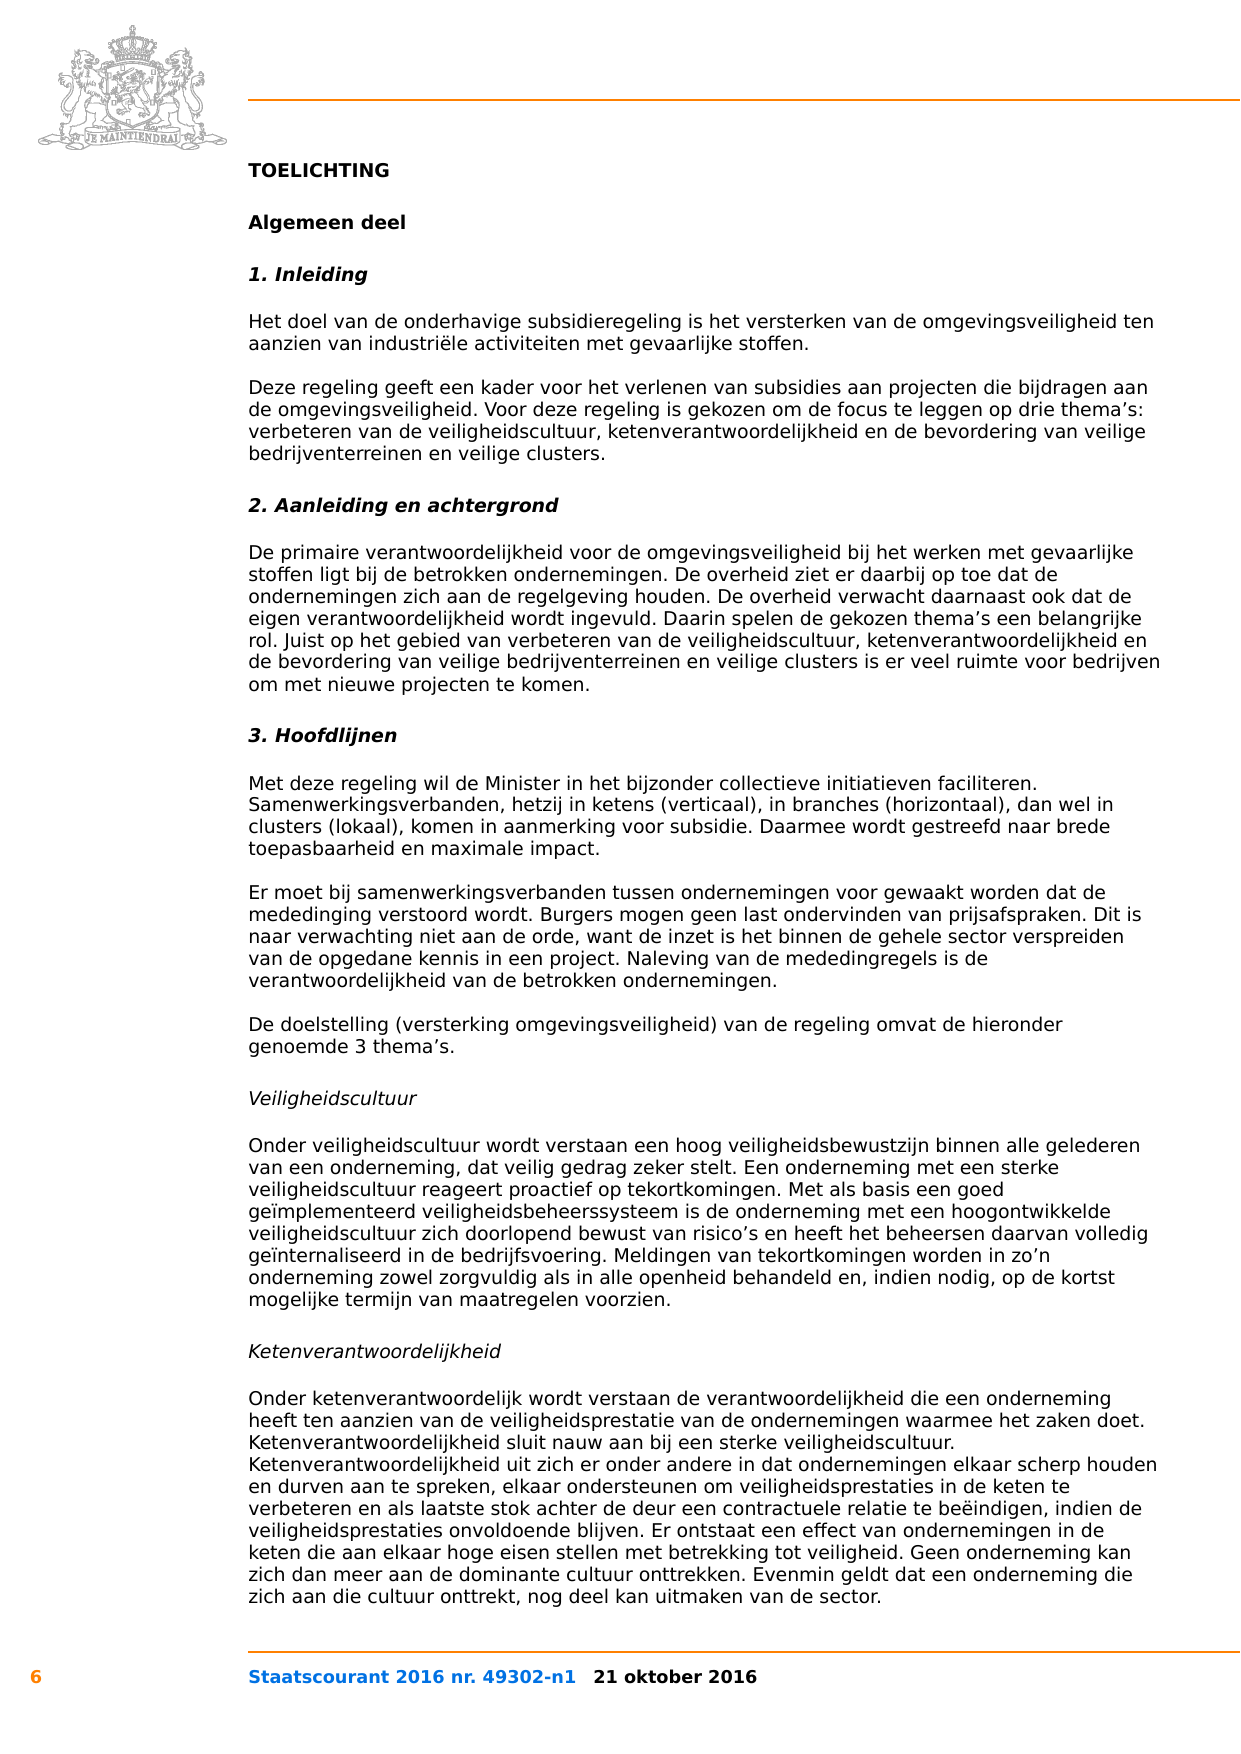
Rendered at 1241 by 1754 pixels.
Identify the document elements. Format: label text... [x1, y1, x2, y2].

subtitle TOELICHTING [248, 160, 1163, 182]
text Onder ketenverantwoordelijk wordt verstaan de verantwoordelijkheid die een onderneming heeft ten aanzien van de veiligheidsprestatie van de ondernemingen waarmee het zaken doet. Ketenverantwoordelijkheid sluit nauw aan bij een sterke veiligheidscultuur. Ketenverantwoordelijkheid uit zich er onder andere in dat ondernemingen elkaar scherp houden en durven aan te spreken, elkaar ondersteunen om veiligheidsprestaties in de keten te verbeteren en als laatste stok achter de deur een contractuele relatie te beëindigen, indien de veiligheidsprestaties onvoldoende blijven. Er ontstaat een effect van ondernemingen in de keten die aan elkaar hoge eisen stellen met betrekking tot veiligheid. Geen onderneming kan zich dan meer aan de dominante cultuur onttrekken. Evenmin geldt dat een onderneming die zich aan die cultuur onttrekt, nog deel kan uitmaken van de sector. [248, 1388, 1163, 1607]
text Deze regeling geeft een kader voor het verlenen van subsidies aan projecten die bijdragen aan de omgevingsveiligheid. Voor deze regeling is gekozen om de focus te leggen op drie thema’s: verbeteren van de veiligheidscultuur, ketenverantwoordelijkheid en de bevordering van veilige bedrijventerreinen en veilige clusters. [248, 377, 1163, 464]
text Het doel van de onderhavige subsidieregeling is het versterken van de omgevingsveiligheid ten aanzien van industriële activiteiten met gevaarlijke stoffen. [248, 311, 1163, 355]
text Er moet bij samenwerkingsverbanden tussen ondernemingen voor gewaakt worden dat de mededinging verstoord wordt. Burgers mogen geen last ondervinden van prijsafspraken. Dit is naar verwachting niet aan de orde, want de inzet is het binnen de gehele sector verspreiden van de opgedane kennis in een project. Naleving van de mededingregels is de verantwoordelijkheid van de betrokken ondernemingen. [248, 882, 1163, 992]
subtitle Algemeen deel [248, 212, 1163, 234]
subtitle 1. Inleiding [248, 264, 1163, 286]
text De primaire verantwoordelijkheid voor de omgevingsveiligheid bij het werken met gevaarlijke stoffen ligt bij de betrokken ondernemingen. De overheid ziet er daarbij op toe dat de ondernemingen zich aan de regelgeving houden. De overheid verwacht daarnaast ook dat de eigen verantwoordelijkheid wordt ingevuld. Daarin spelen de gekozen thema’s een belangrijke rol. Juist op het gebied van verbeteren van de veiligheidscultuur, ketenverantwoordelijkheid en de bevordering van veilige bedrijventerreinen en veilige clusters is er veel ruimte voor bedrijven om met nieuwe projecten te komen. [248, 542, 1163, 695]
subtitle 2. Aanleiding en achtergrond [248, 494, 1163, 517]
subtitle 3. Hoofdlijnen [248, 725, 1163, 747]
text Onder veiligheidscultuur wordt verstaan een hoog veiligheidsbewustzijn binnen alle gelederen van een onderneming, dat veilig gedrag zeker stelt. Een onderneming met een sterke veiligheidscultuur reageert proactief op tekortkomingen. Met als basis een goed geïmplementeerd veiligheidsbeheerssysteem is de onderneming met een hoogontwikkelde veiligheidscultuur zich doorlopend bewust van risico’s en heeft het beheersen daarvan volledig geïnternaliseerd in de bedrijfsvoering. Meldingen van tekortkomingen worden in zo’n onderneming zowel zorgvuldig als in alle openheid behandeld en, indien nodig, op de kortst mogelijke termijn van maatregelen voorzien. [248, 1135, 1163, 1311]
subtitle Ketenverantwoordelijkheid [248, 1341, 1163, 1363]
text Met deze regeling wil de Minister in het bijzonder collectieve initiatieven faciliteren. Samenwerkingsverbanden, hetzij in ketens (verticaal), in branches (horizontaal), dan wel in clusters (lokaal), komen in aanmerking voor subsidie. Daarmee wordt gestreefd naar brede toepasbaarheid en maximale impact. [248, 772, 1163, 860]
text De doelstelling (versterking omgevingsveiligheid) van de regeling omvat de hieronder genoemde 3 thema’s. [248, 1014, 1163, 1058]
subtitle Veiligheidscultuur [248, 1088, 1163, 1110]
picture [38, 25, 227, 150]
